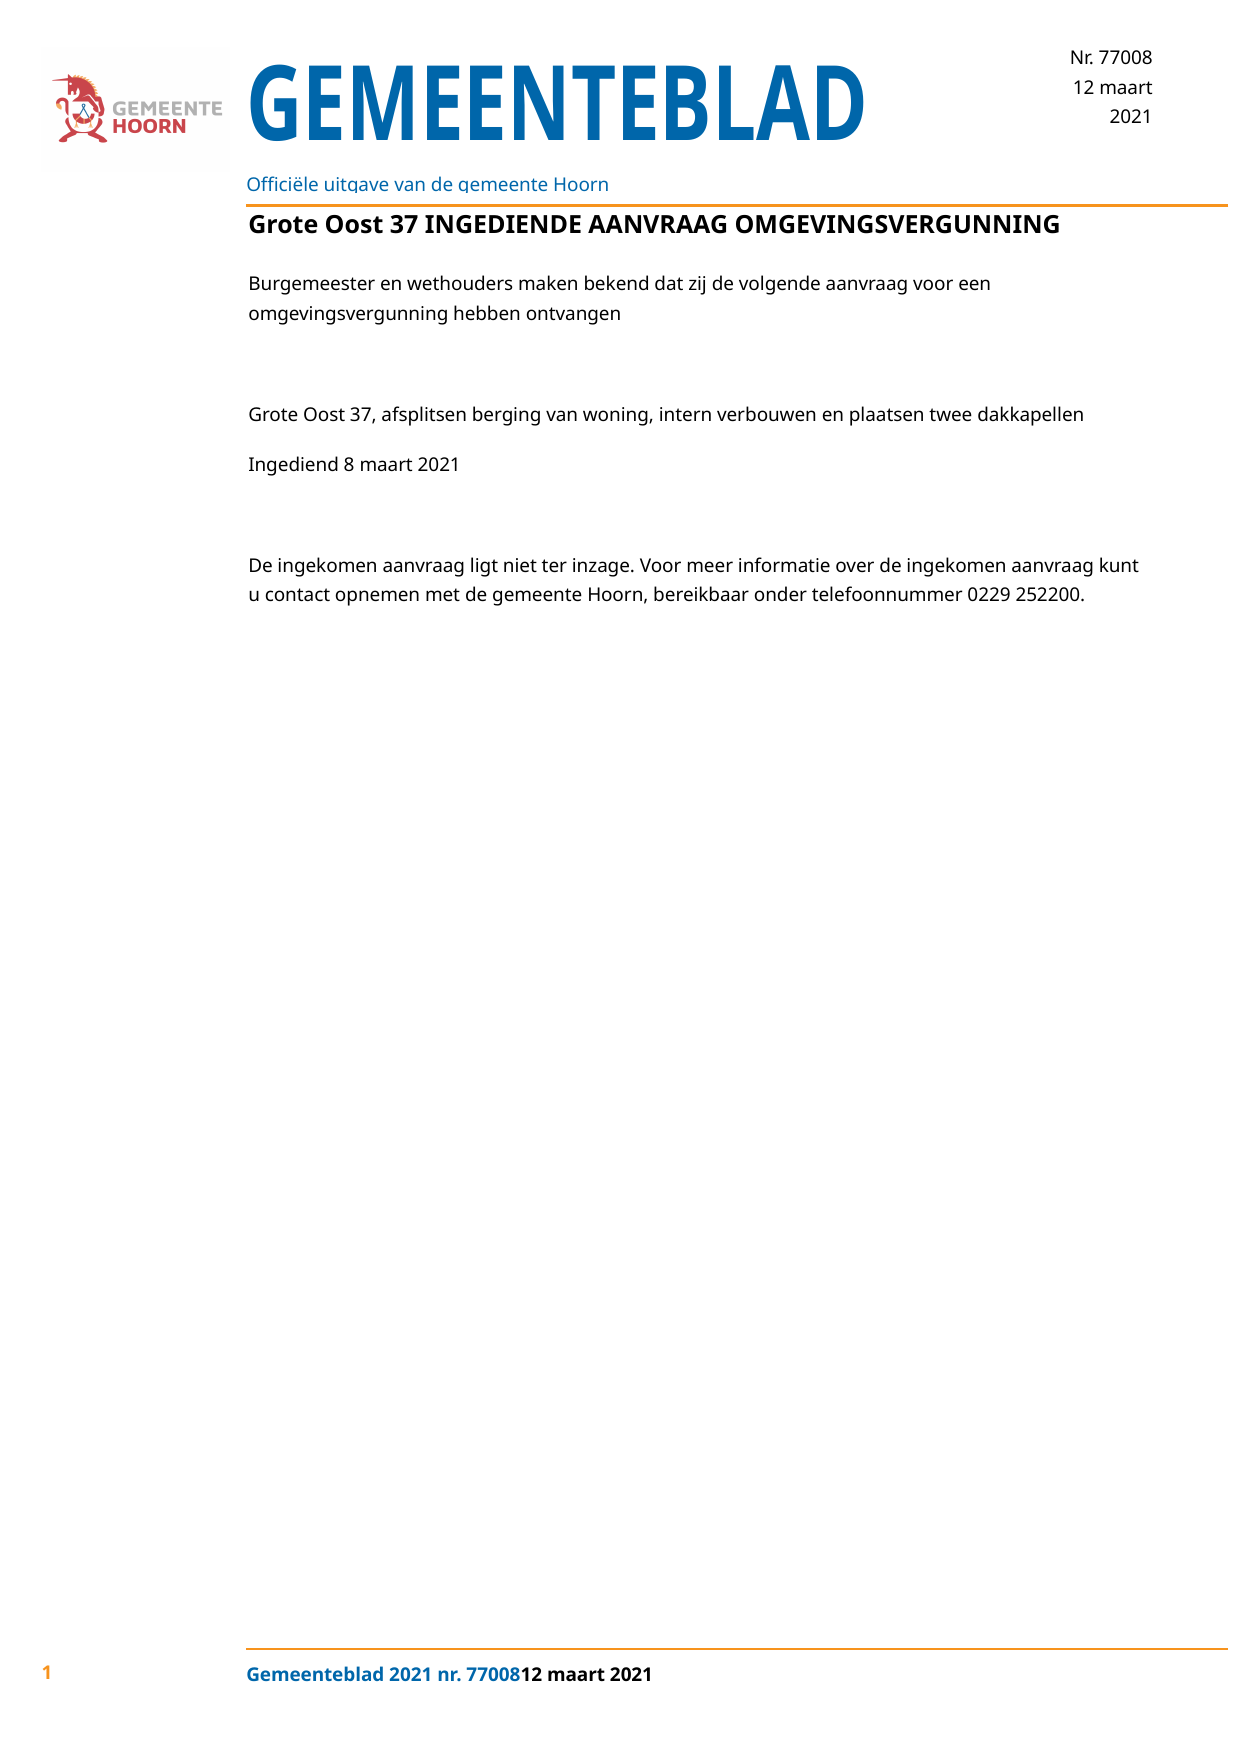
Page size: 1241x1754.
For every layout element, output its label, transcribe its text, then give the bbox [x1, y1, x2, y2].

text Grote Oost 37 INGEDIENDE AANVRAAG OMGEVINGSVERGUNNING [248, 207, 1152, 241]
picture [41, 47, 231, 172]
text Burgemeester en wethouders maken bekend dat zij de volgende aanvraag voor een omgevingsvergunning hebben ontvangen [248, 270, 1152, 326]
text De ingekomen aanvraag ligt niet ter inzage. Voor meer informatie over de ingekomen aanvraag kunt u contact opnemen met de gemeente Hoorn, bereikbaar onder telefoonnummer 0229 252200. [248, 552, 1152, 607]
text Grote Oost 37, afsplitsen berging van woning, intern verbouwen en plaatsen twee dakkapellen [248, 401, 1152, 426]
text Ingediend 8 maart 2021 [248, 451, 1152, 477]
